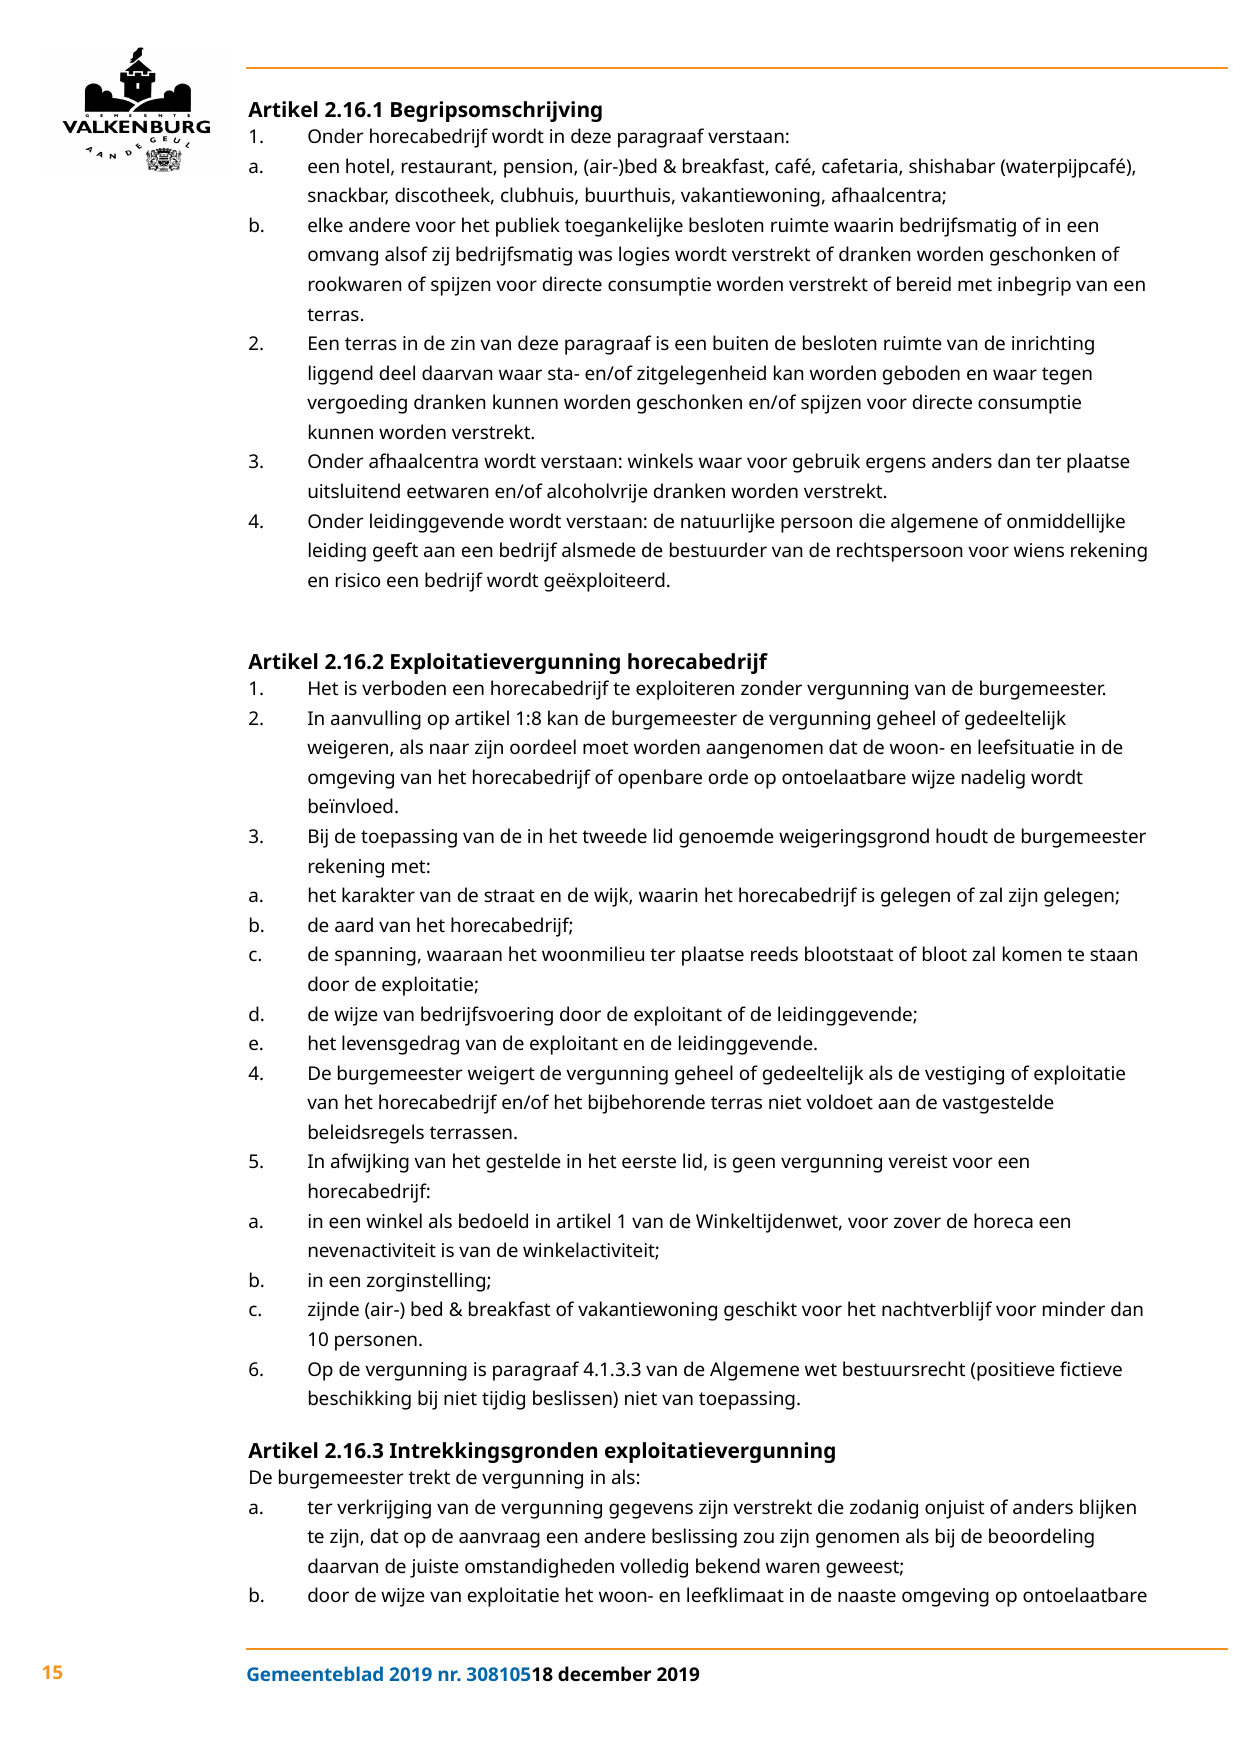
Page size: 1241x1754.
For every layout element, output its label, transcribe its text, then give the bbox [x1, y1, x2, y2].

list in een zorginstelling; [248, 1267, 1152, 1293]
list In aanvulling op artikel 1:8 kan de burgemeester de vergunning geheel of gedeeltelijk weigeren, als naar zijn oordeel moet worden aangenomen dat de woon- en leefsituatie in de omgeving van het horecabedrijf of openbare orde op ontoelaatbare wijze nadelig wordt beïnvloed. [248, 705, 1152, 819]
list elke andere voor het publiek toegankelijke besloten ruimte waarin bedrijfsmatig of in een omvang alsof zij bedrijfsmatig was logies wordt verstrekt of dranken worden geschonken of rookwaren of spijzen voor directe consumptie worden verstrekt of bereid met inbegrip van een terras. [248, 212, 1152, 326]
text Artikel 2.16.2 Exploitatievergunning horecabedrijf [248, 647, 1152, 675]
list de spanning, waaraan het woonmilieu ter plaatse reeds blootstaat of bloot zal komen te staan door de exploitatie; [248, 942, 1152, 997]
list Onder leidinggevende wordt verstaan: de natuurlijke persoon die algemene of onmiddellijke leiding geeft aan een bedrijf alsmede de bestuurder van de rechtspersoon voor wiens rekening en risico een bedrijf wordt geëxploiteerd. [248, 508, 1152, 593]
text De burgemeester trekt de vergunning in als: [248, 1464, 1152, 1490]
list De burgemeester weigert de vergunning geheel of gedeeltelijk als de vestiging of exploitatie van het horecabedrijf en/of het bijbehorende terras niet voldoet aan de vastgestelde beleidsregels terrassen. [248, 1060, 1152, 1145]
list Onder afhaalcentra wordt verstaan: winkels waar voor gebruik ergens anders dan ter plaatse uitsluitend eetwaren en/of alcoholvrije dranken worden verstrekt. [248, 449, 1152, 504]
text Artikel 2.16.3 Intrekkingsgronden exploitatievergunning [248, 1436, 1152, 1464]
list in een winkel als bedoeld in artikel 1 van de Winkeltijdenwet, voor zover de horeca een nevenactiviteit is van de winkelactiviteit; [248, 1208, 1152, 1263]
list Bij de toepassing van de in het tweede lid genoemde weigeringsgrond houdt de burgemeester rekening met: [248, 823, 1152, 879]
list Het is verboden een horecabedrijf te exploiteren zonder vergunning van de burgemeester. [248, 675, 1152, 701]
picture [41, 47, 231, 172]
list zijnde (air-) bed & breakfast of vakantiewoning geschikt voor het nachtverblijf voor minder dan 10 personen. [248, 1297, 1152, 1352]
list het karakter van de straat en de wijk, waarin het horecabedrijf is gelegen of zal zijn gelegen; [248, 882, 1152, 908]
list door de wijze van exploitatie het woon- en leefklimaat in de naaste omgeving op ontoelaatbare [248, 1583, 1152, 1608]
list ter verkrijging van de vergunning gegevens zijn verstrekt die zodanig onjuist of anders blijken te zijn, dat op de aanvraag een andere beslissing zou zijn genomen als bij de beoordeling daarvan de juiste omstandigheden volledig bekend waren geweest; [248, 1494, 1152, 1579]
text Artikel 2.16.1 Begripsomschrijving [248, 95, 1152, 123]
list een hotel, restaurant, pension, (air-)bed & breakfast, café, cafetaria, shishabar (waterpijpcafé), snackbar, discotheek, clubhuis, buurthuis, vakantiewoning, afhaalcentra; [248, 153, 1152, 208]
list In afwijking van het gestelde in het eerste lid, is geen vergunning vereist voor een horecabedrijf: [248, 1149, 1152, 1204]
list Onder horecabedrijf wordt in deze paragraaf verstaan: [248, 123, 1152, 149]
list Een terras in de zin van deze paragraaf is een buiten de besloten ruimte van de inrichting liggend deel daarvan waar sta- en/of zitgelegenheid kan worden geboden en waar tegen vergoeding dranken kunnen worden geschonken en/of spijzen voor directe consumptie kunnen worden verstrekt. [248, 330, 1152, 445]
list Op de vergunning is paragraaf 4.1.3.3 van de Algemene wet bestuursrecht (positieve fictieve beschikking bij niet tijdig beslissen) niet van toepassing. [248, 1356, 1152, 1411]
list het levensgedrag van de exploitant en de leidinggevende. [248, 1030, 1152, 1056]
list de aard van het horecabedrijf; [248, 912, 1152, 938]
list de wijze van bedrijfsvoering door de exploitant of de leidinggevende; [248, 1001, 1152, 1027]
